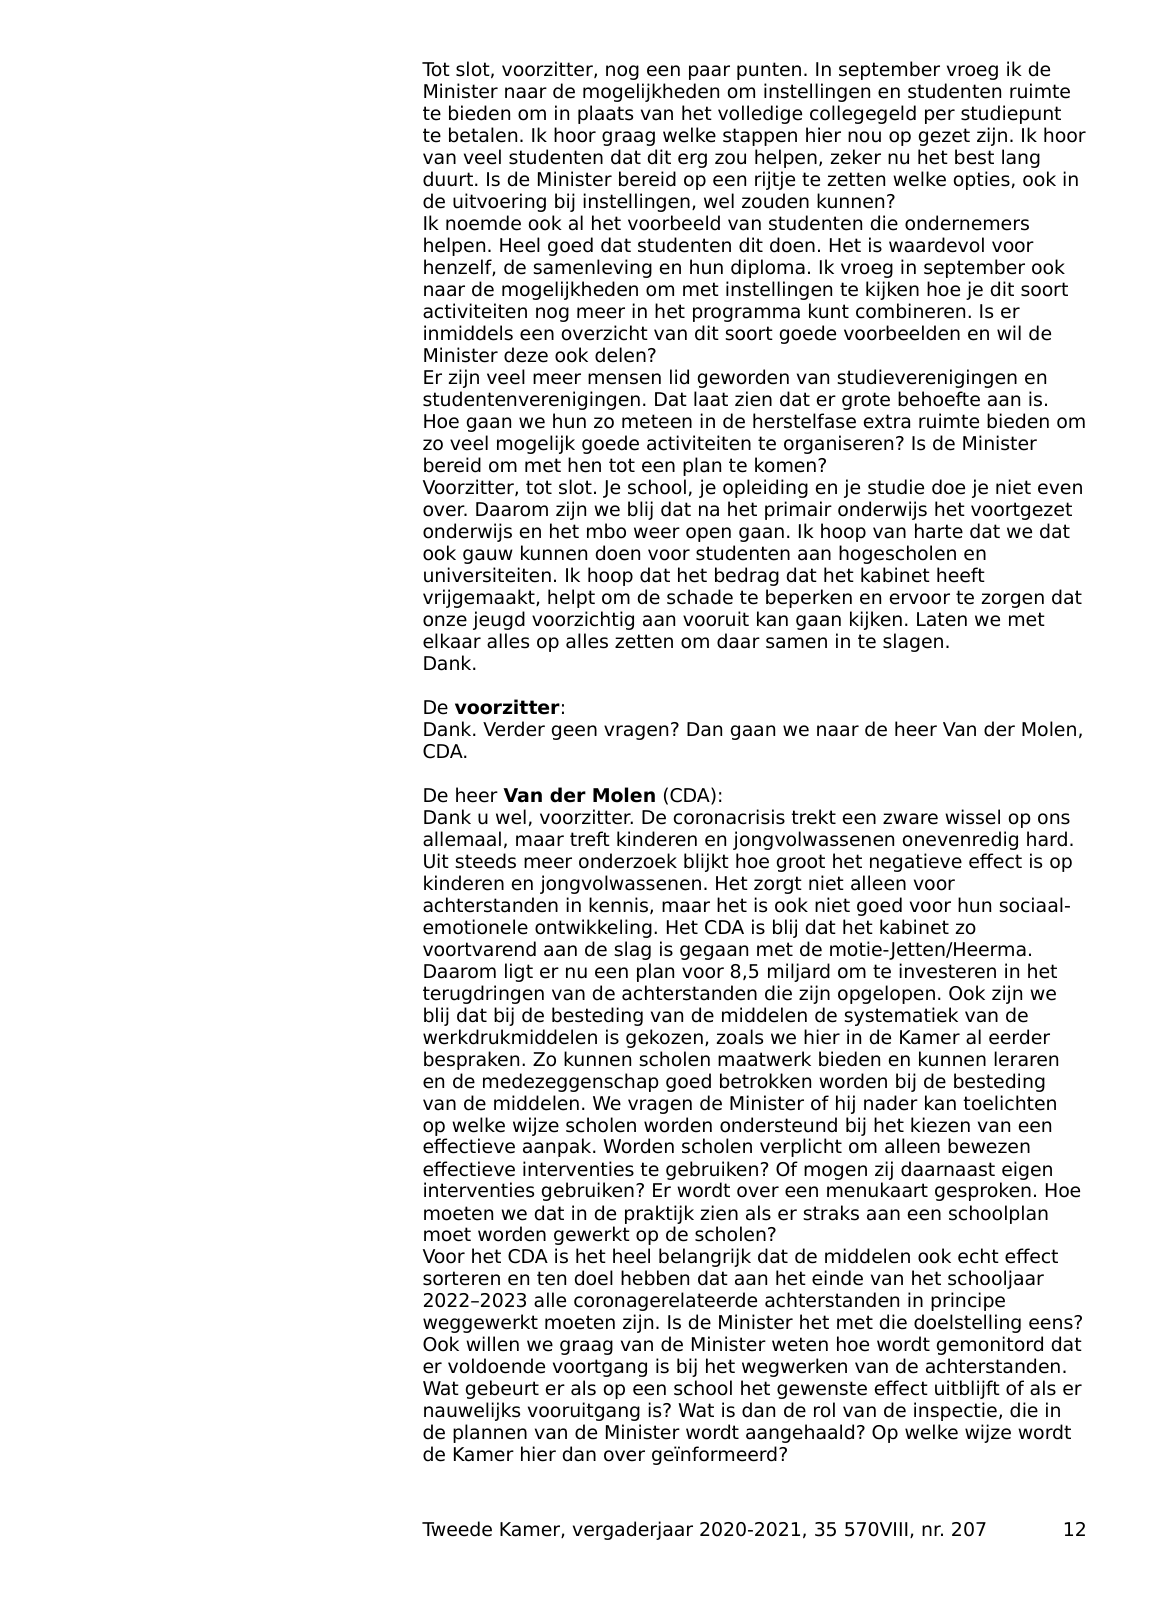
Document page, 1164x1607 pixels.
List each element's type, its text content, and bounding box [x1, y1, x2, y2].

text Ik noemde ook al het voorbeeld van studenten die ondernemers helpen. Heel goed dat studenten dit doen. Het is waardevol voor henzelf, de samenleving en hun diploma. Ik vroeg in september ook naar de mogelijkheden om met instellingen te kijken hoe je dit soort activiteiten nog meer in het programma kunt combineren. Is er inmiddels een overzicht van dit soort goede voorbeelden en wil de Minister deze ook delen? [422, 213, 1087, 367]
text De voorzitter: [422, 697, 1087, 719]
text Voorzitter, tot slot. Je school, je opleiding en je studie doe je niet even over. Daarom zijn we blij dat na het primair onderwijs het voortgezet onderwijs en het mbo weer open gaan. Ik hoop van harte dat we dat ook gauw kunnen doen voor studenten aan hogescholen en universiteiten. Ik hoop dat het bedrag dat het kabinet heeft vrijgemaakt, helpt om de schade te beperken en ervoor te zorgen dat onze jeugd voorzichtig aan vooruit kan gaan kijken. Laten we met elkaar alles op alles zetten om daar samen in te slagen. [422, 477, 1087, 652]
text Tot slot, voorzitter, nog een paar punten. In september vroeg ik de Minister naar de mogelijkheden om instellingen en studenten ruimte te bieden om in plaats van het volledige collegegeld per studiepunt te betalen. Ik hoor graag welke stappen hier nou op gezet zijn. Ik hoor van veel studenten dat dit erg zou helpen, zeker nu het best lang duurt. Is de Minister bereid op een rijtje te zetten welke opties, ook in de uitvoering bij instellingen, wel zouden kunnen? [422, 59, 1087, 213]
text Er zijn veel meer mensen lid geworden van studieverenigingen en studentenverenigingen. Dat laat zien dat er grote behoefte aan is. Hoe gaan we hun zo meteen in de herstelfase extra ruimte bieden om zo veel mogelijk goede activiteiten te organiseren? Is de Minister bereid om met hen tot een plan te komen? [422, 367, 1087, 477]
text De heer Van der Molen (CDA): [422, 785, 1087, 807]
text Voor het CDA is het heel belangrijk dat de middelen ook echt effect sorteren en ten doel hebben dat aan het einde van het schooljaar 2022–2023 alle coronagerelateerde achterstanden in principe weggewerkt moeten zijn. Is de Minister het met die doelstelling eens? Ook willen we graag van de Minister weten hoe wordt gemonitord dat er voldoende voortgang is bij het wegwerken van de achterstanden. Wat gebeurt er als op een school het gewenste effect uitblijft of als er nauwelijks vooruitgang is? Wat is dan de rol van de inspectie, die in de plannen van de Minister wordt aangehaald? Op welke wijze wordt de Kamer hier dan over geïnformeerd? [422, 1246, 1087, 1466]
text Dank u wel, voorzitter. De coronacrisis trekt een zware wissel op ons allemaal, maar treft kinderen en jongvolwassenen onevenredig hard. Uit steeds meer onderzoek blijkt hoe groot het negatieve effect is op kinderen en jongvolwassenen. Het zorgt niet alleen voor achterstanden in kennis, maar het is ook niet goed voor hun sociaal-emotionele ontwikkeling. Het CDA is blij dat het kabinet zo voortvarend aan de slag is gegaan met de motie-Jetten/Heerma. Daarom ligt er nu een plan voor 8,5 miljard om te investeren in het terugdringen van de achterstanden die zijn opgelopen. Ook zijn we blij dat bij de besteding van de middelen de systematiek van de werkdrukmiddelen is gekozen, zoals we hier in de Kamer al eerder bespraken. Zo kunnen scholen maatwerk bieden en kunnen leraren en de medezeggenschap goed betrokken worden bij de besteding van de middelen. We vragen de Minister of hij nader kan toelichten op welke wijze scholen worden ondersteund bij het kiezen van een effectieve aanpak. Worden scholen verplicht om alleen bewezen effectieve interventies te gebruiken? Of mogen zij daarnaast eigen interventies gebruiken? Er wordt over een menukaart gesproken. Hoe moeten we dat in de praktijk zien als er straks aan een schoolplan moet worden gewerkt op de scholen? [422, 807, 1087, 1246]
text Dank. Verder geen vragen? Dan gaan we naar de heer Van der Molen, CDA. [422, 719, 1087, 763]
text Dank. [422, 652, 1087, 674]
